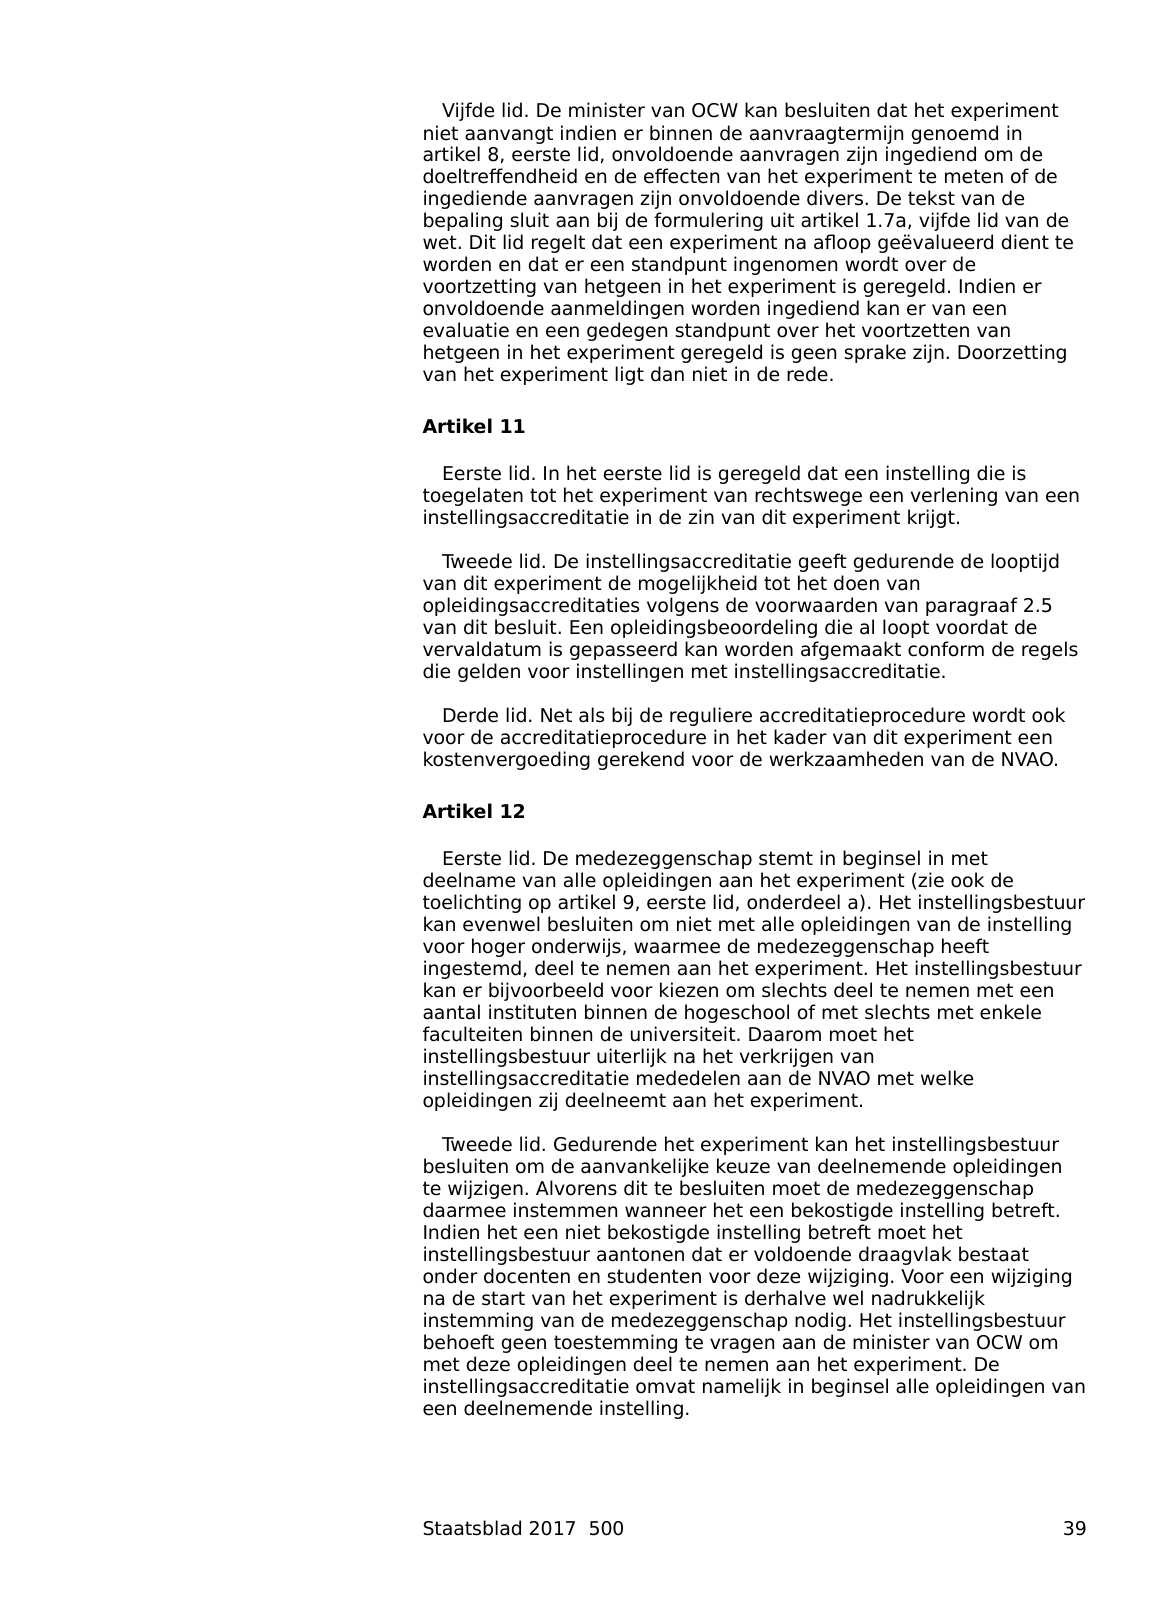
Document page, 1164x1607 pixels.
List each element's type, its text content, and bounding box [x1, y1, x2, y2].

text Eerste lid. In het eerste lid is geregeld dat een instelling die is toegelaten tot het experiment van rechtswege een verlening van een instellingsaccreditatie in de zin van dit experiment krijgt. [422, 463, 1087, 529]
subtitle Artikel 11 [422, 416, 1087, 438]
text Tweede lid. Gedurende het experiment kan het instellingsbestuur besluiten om de aanvankelijke keuze van deelnemende opleidingen te wijzigen. Alvorens dit te besluiten moet de medezeggenschap daarmee instemmen wanneer het een bekostigde instelling betreft. Indien het een niet bekostigde instelling betreft moet het instellingsbestuur aantonen dat er voldoende draagvlak bestaat onder docenten en studenten voor deze wijziging. Voor een wijziging na de start van het experiment is derhalve wel nadrukkelijk instemming van de medezeggenschap nodig. Het instellingsbestuur behoeft geen toestemming te vragen aan de minister van OCW om met deze opleidingen deel te nemen aan het experiment. De instellingsaccreditatie omvat namelijk in beginsel alle opleidingen van een deelnemende instelling. [422, 1134, 1087, 1420]
subtitle Artikel 12 [422, 801, 1087, 823]
text Tweede lid. De instellingsaccreditatie geeft gedurende de looptijd van dit experiment de mogelijkheid tot het doen van opleidingsaccreditaties volgens de voorwaarden van paragraaf 2.5 van dit besluit. Een opleidingsbeoordeling die al loopt voordat de vervaldatum is gepasseerd kan worden afgemaakt conform de regels die gelden voor instellingen met instellingsaccreditatie. [422, 551, 1087, 683]
text Eerste lid. De medezeggenschap stemt in beginsel in met deelname van alle opleidingen aan het experiment (zie ook de toelichting op artikel 9, eerste lid, onderdeel a). Het instellingsbestuur kan evenwel besluiten om niet met alle opleidingen van de instelling voor hoger onderwijs, waarmee de medezeggenschap heeft ingestemd, deel te nemen aan het experiment. Het instellingsbestuur kan er bijvoorbeeld voor kiezen om slechts deel te nemen met een aantal instituten binnen de hogeschool of met slechts met enkele faculteiten binnen de universiteit. Daarom moet het instellingsbestuur uiterlijk na het verkrijgen van instellingsaccreditatie mededelen aan de NVAO met welke opleidingen zij deelneemt aan het experiment. [422, 848, 1087, 1112]
text Derde lid. Net als bij de reguliere accreditatieprocedure wordt ook voor de accreditatieprocedure in het kader van dit experiment een kostenvergoeding gerekend voor de werkzaamheden van de NVAO. [422, 705, 1087, 771]
text Vijfde lid. De minister van OCW kan besluiten dat het experiment niet aanvangt indien er binnen de aanvraagtermijn genoemd in artikel 8, eerste lid, onvoldoende aanvragen zijn ingediend om de doeltreffendheid en de effecten van het experiment te meten of de ingediende aanvragen zijn onvoldoende divers. De tekst van de bepaling sluit aan bij de formulering uit artikel 1.7a, vijfde lid van de wet. Dit lid regelt dat een experiment na afloop geëvalueerd dient te worden en dat er een standpunt ingenomen wordt over de voortzetting van hetgeen in het experiment is geregeld. Indien er onvoldoende aanmeldingen worden ingediend kan er van een evaluatie en een gedegen standpunt over het voortzetten van hetgeen in het experiment geregeld is geen sprake zijn. Doorzetting van het experiment ligt dan niet in de rede. [422, 100, 1087, 386]
